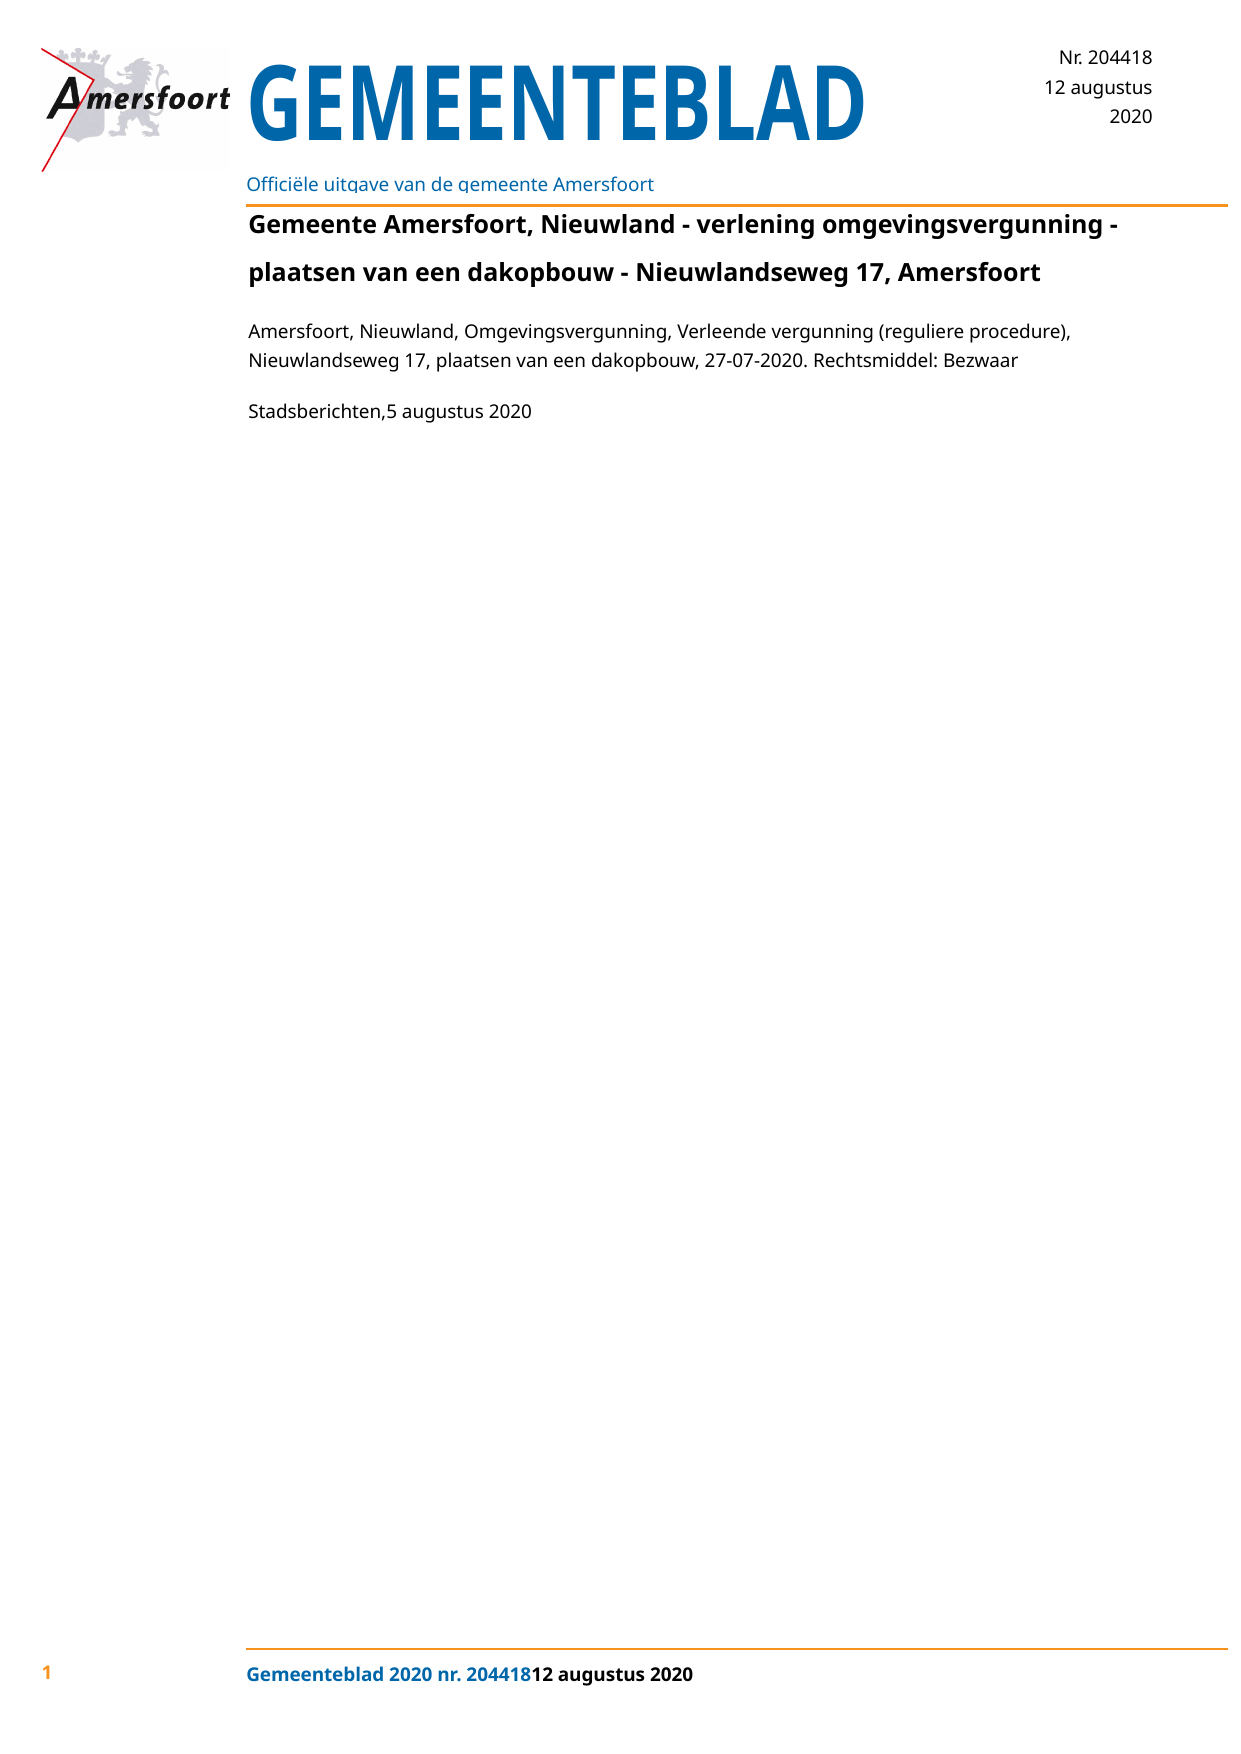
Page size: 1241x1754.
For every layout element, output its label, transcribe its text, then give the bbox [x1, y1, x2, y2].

text Gemeente Amersfoort, Nieuwland - verlening omgevingsvergunning - plaatsen van een dakopbouw - Nieuwlandseweg 17, Amersfoort [248, 207, 1152, 288]
text Amersfoort, Nieuwland, Omgevingsvergunning, Verleende vergunning (reguliere procedure), Nieuwlandseweg 17, plaatsen van een dakopbouw, 27-07-2020. Rechtsmiddel: Bezwaar [248, 318, 1152, 373]
picture [41, 47, 231, 172]
text Stadsberichten,5 augustus 2020 [248, 398, 1152, 424]
